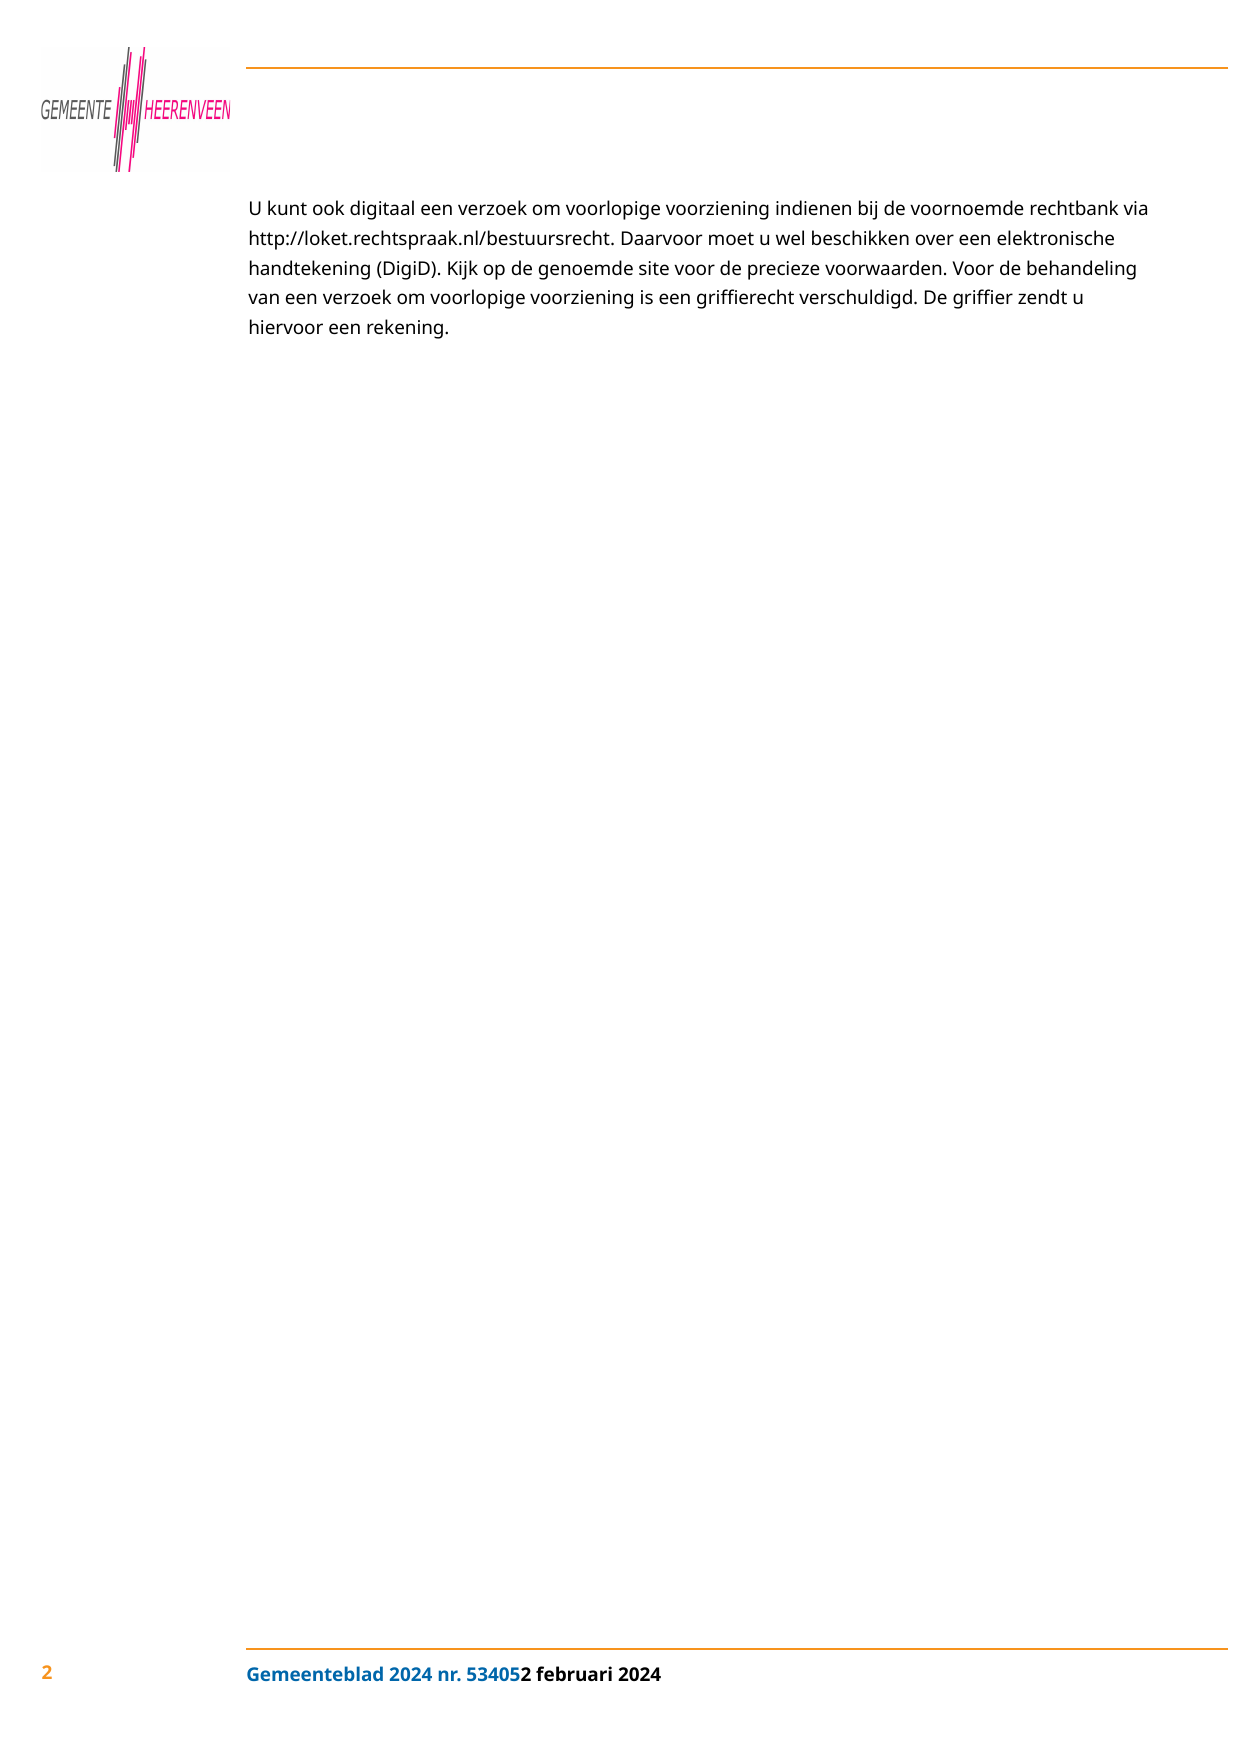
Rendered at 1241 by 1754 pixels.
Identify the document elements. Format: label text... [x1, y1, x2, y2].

text U kunt ook digitaal een verzoek om voorlopige voorziening indienen bij de voornoemde rechtbank via http://loket.rechtspraak.nl/bestuursrecht. Daarvoor moet u wel beschikken over een elektronische handtekening (DigiD). Kijk op de genoemde site voor de precieze voorwaarden. Voor de behandeling van een verzoek om voorlopige voorziening is een griffierecht verschuldigd. De griffier zendt u hiervoor een rekening. [248, 196, 1152, 340]
picture [41, 47, 231, 172]
